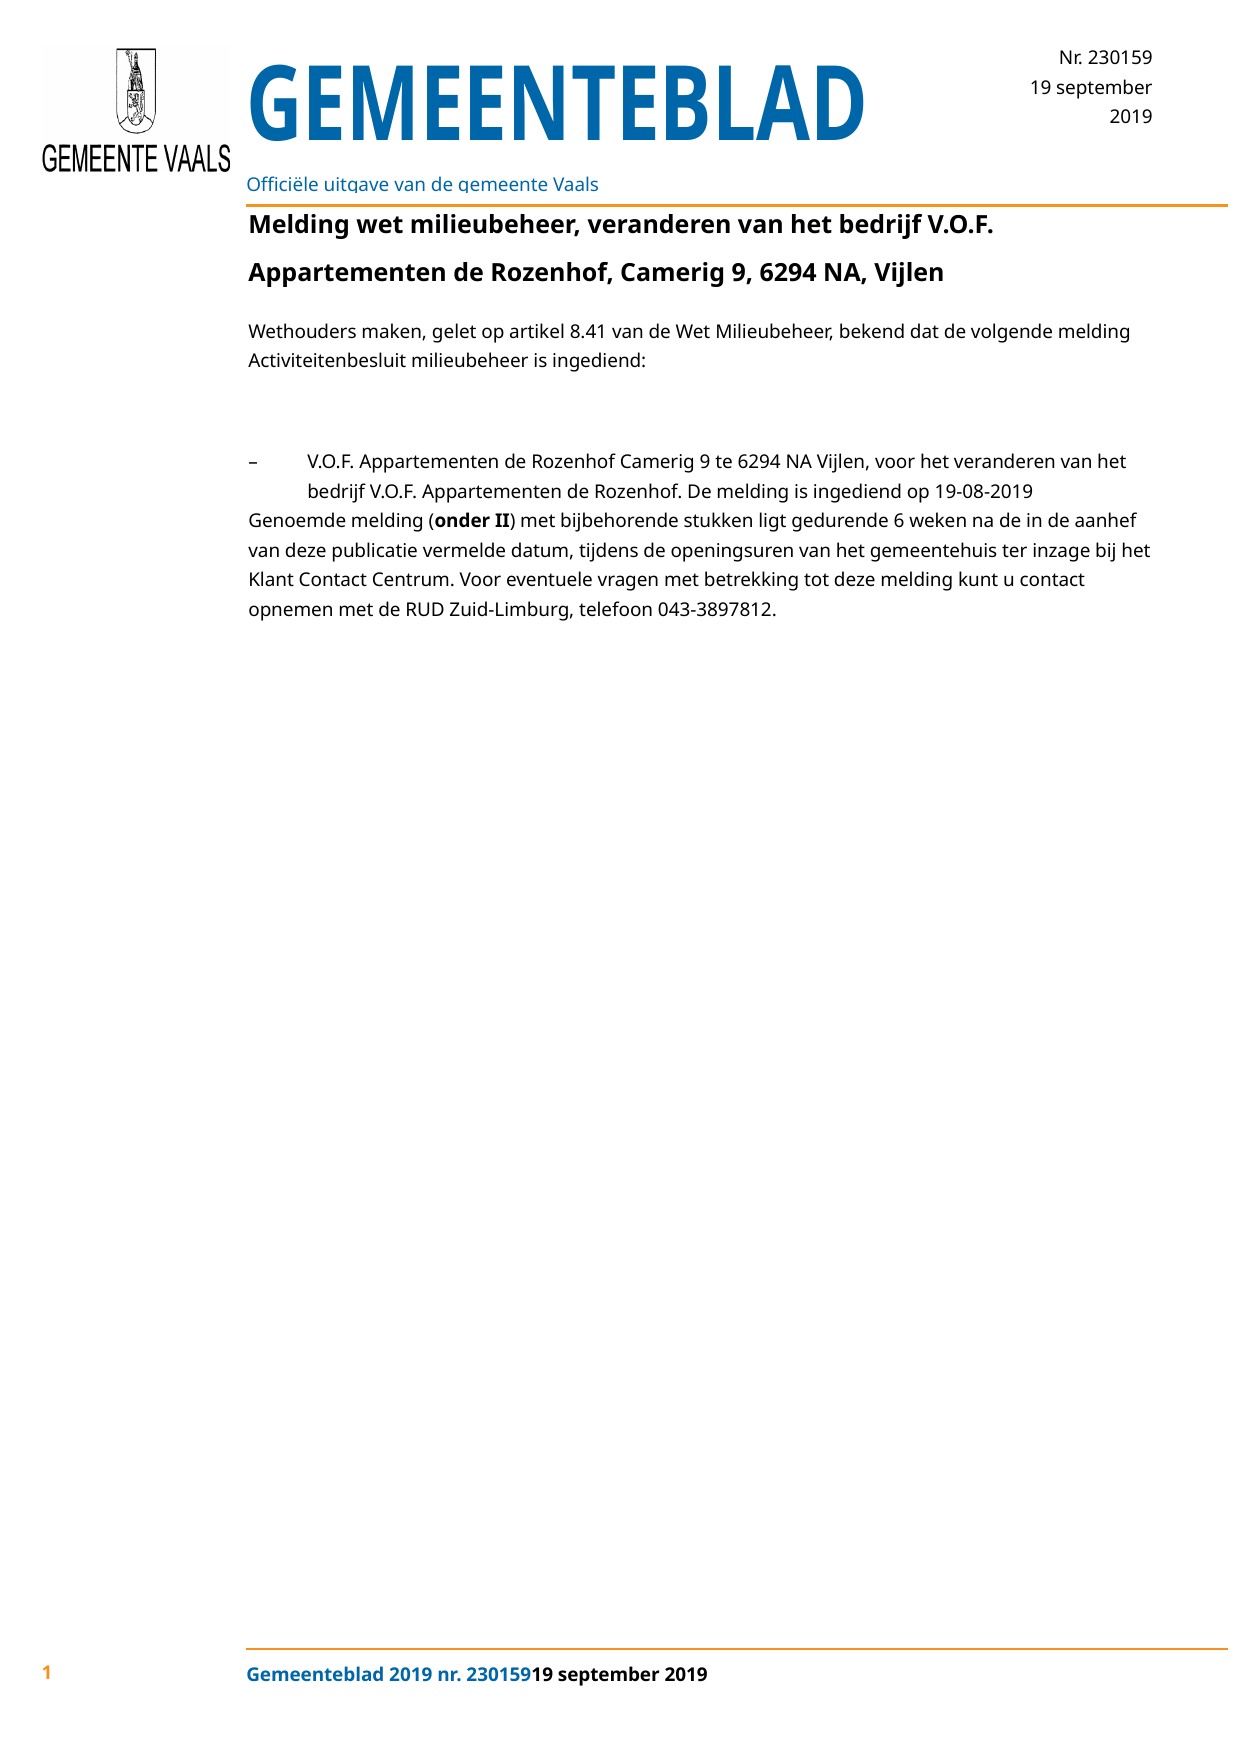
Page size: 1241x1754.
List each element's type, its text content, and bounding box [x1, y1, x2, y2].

list V.O.F. Appartementen de Rozenhof Camerig 9 te 6294 NA Vijlen, voor het veranderen van het bedrijf V.O.F. Appartementen de Rozenhof. De melding is ingediend op 19-08-2019 [248, 448, 1152, 504]
picture [41, 47, 231, 172]
text Wethouders maken, gelet op artikel 8.41 van de Wet Milieubeheer, bekend dat de volgende melding Activiteitenbesluit milieubeheer is ingediend: [248, 318, 1152, 373]
text Melding wet milieubeheer, veranderen van het bedrijf V.O.F. Appartementen de Rozenhof, Camerig 9, 6294 NA, Vijlen [248, 207, 1152, 288]
text Genoemde melding (onder II) met bijbehorende stukken ligt gedurende 6 weken na de in de aanhef van deze publicatie vermelde datum, tijdens de openingsuren van het gemeentehuis ter inzage bij het Klant Contact Centrum. Voor eventuele vragen met betrekking tot deze melding kunt u contact opnemen met de RUD Zuid-Limburg, telefoon 043-3897812. [248, 507, 1152, 622]
